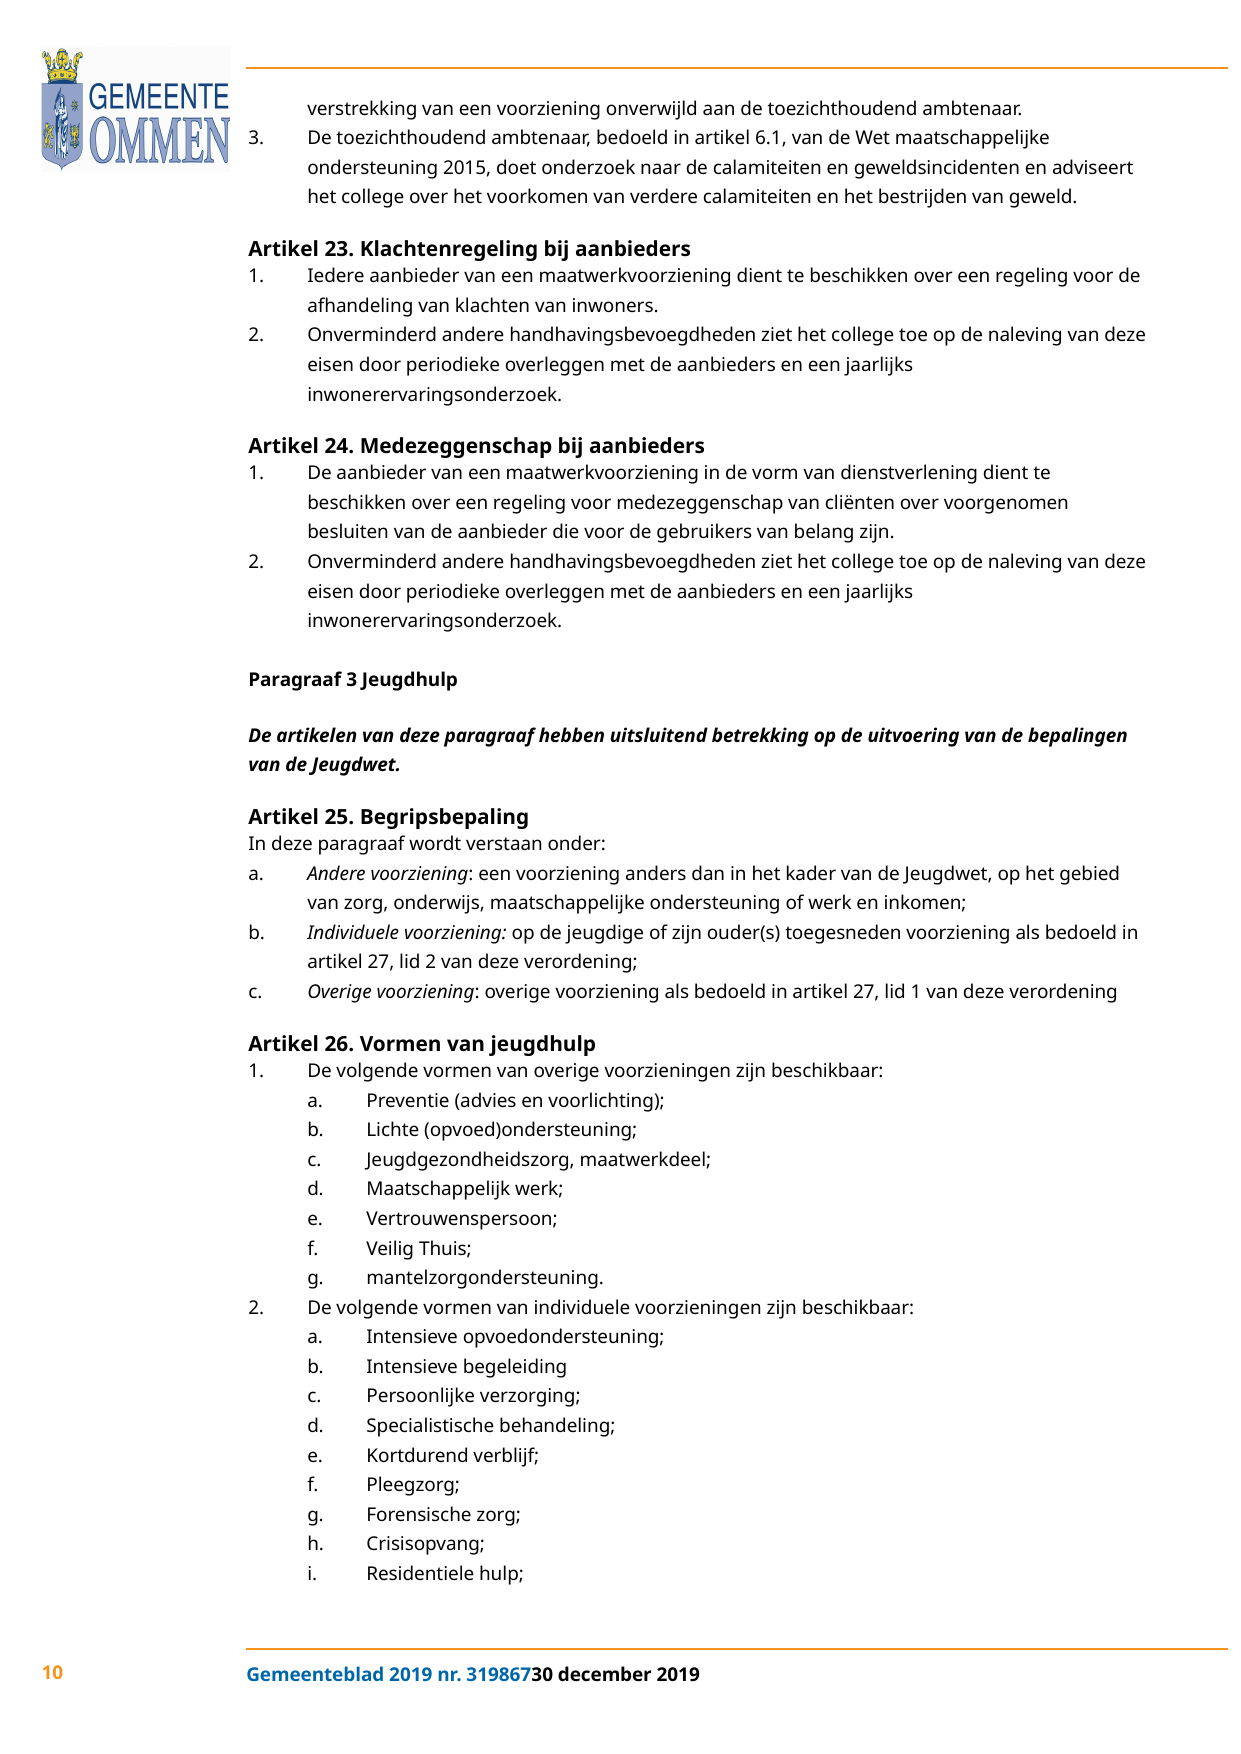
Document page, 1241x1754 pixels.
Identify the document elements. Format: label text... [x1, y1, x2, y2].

list Preventie (advies en voorlichting); [307, 1087, 1152, 1112]
list De volgende vormen van individuele voorzieningen zijn beschikbaar: [248, 1294, 1152, 1319]
list Vertrouwenspersoon; [307, 1205, 1152, 1231]
list Individuele voorziening: op de jeugdige of zijn ouder(s) toegesneden voorziening als bedoeld in artikel 27, lid 2 van deze verordening; [248, 919, 1152, 974]
list mantelzorgondersteuning. [307, 1264, 1152, 1290]
list Maatschappelijk werk; [307, 1176, 1152, 1201]
text De artikelen van deze paragraaf hebben uitsluitend betrekking op de uitvoering van de bepalingen van de Jeugdwet. [248, 722, 1152, 777]
text Artikel 23. Klachtenregeling bij aanbieders [248, 234, 1152, 262]
list Andere voorziening: een voorziening anders dan in het kader van de Jeugdwet, op het gebied van zorg, onderwijs, maatschappelijke ondersteuning of werk en inkomen; [248, 860, 1152, 915]
list Persoonlijke verzorging; [307, 1383, 1152, 1408]
list Forensische zorg; [307, 1501, 1152, 1527]
text Paragraaf 3 Jeugdhulp [248, 667, 1152, 692]
list Onverminderd andere handhavingsbevoegdheden ziet het college toe op de naleving van deze eisen door periodieke overleggen met de aanbieders en een jaarlijks inwonerervaringsonderzoek. [248, 548, 1152, 633]
list Intensieve opvoedondersteuning; [307, 1323, 1152, 1349]
list Specialistische behandeling; [307, 1412, 1152, 1438]
list Jeugdgezondheidszorg, maatwerkdeel; [307, 1146, 1152, 1172]
list Kortdurend verblijf; [307, 1442, 1152, 1467]
list Overige voorziening: overige voorziening als bedoeld in artikel 27, lid 1 van deze verordening [248, 978, 1152, 1004]
list Residentiele hulp; [307, 1560, 1152, 1586]
list De volgende vormen van overige voorzieningen zijn beschikbaar: [248, 1057, 1152, 1083]
picture [41, 47, 231, 172]
list Lichte (opvoed)ondersteuning; [307, 1116, 1152, 1142]
text In deze paragraaf wordt verstaan onder: [248, 830, 1152, 856]
list Crisisopvang; [307, 1531, 1152, 1556]
text Artikel 26. Vormen van jeugdhulp [248, 1029, 1152, 1057]
list Pleegzorg; [307, 1471, 1152, 1497]
text Artikel 25. Begripsbepaling [248, 802, 1152, 830]
list De aanbieder van een maatwerkvoorziening in de vorm van dienstverlening dient te beschikken over een regeling voor medezeggenschap van cliënten over voorgenomen besluiten van de aanbieder die voor de gebruikers van belang zijn. [248, 459, 1152, 544]
list Veilig Thuis; [307, 1235, 1152, 1260]
list Iedere aanbieder van een maatwerkvoorziening dient te beschikken over een regeling voor de afhandeling van klachten van inwoners. [248, 262, 1152, 318]
list Intensieve begeleiding [307, 1353, 1152, 1379]
list Onverminderd andere handhavingsbevoegdheden ziet het college toe op de naleving van deze eisen door periodieke overleggen met de aanbieders en een jaarlijks inwonerervaringsonderzoek. [248, 322, 1152, 406]
text Artikel 24. Medezeggenschap bij aanbieders [248, 431, 1152, 459]
list De toezichthoudend ambtenaar, bedoeld in artikel 6.1, van de Wet maatschappelijke ondersteuning 2015, doet onderzoek naar de calamiteiten en geweldsincidenten en adviseert het college over het voorkomen van verdere calamiteiten en het bestrijden van geweld. [248, 124, 1152, 209]
list verstrekking van een voorziening onverwijld aan de toezichthoudend ambtenaar. [248, 95, 1152, 121]
